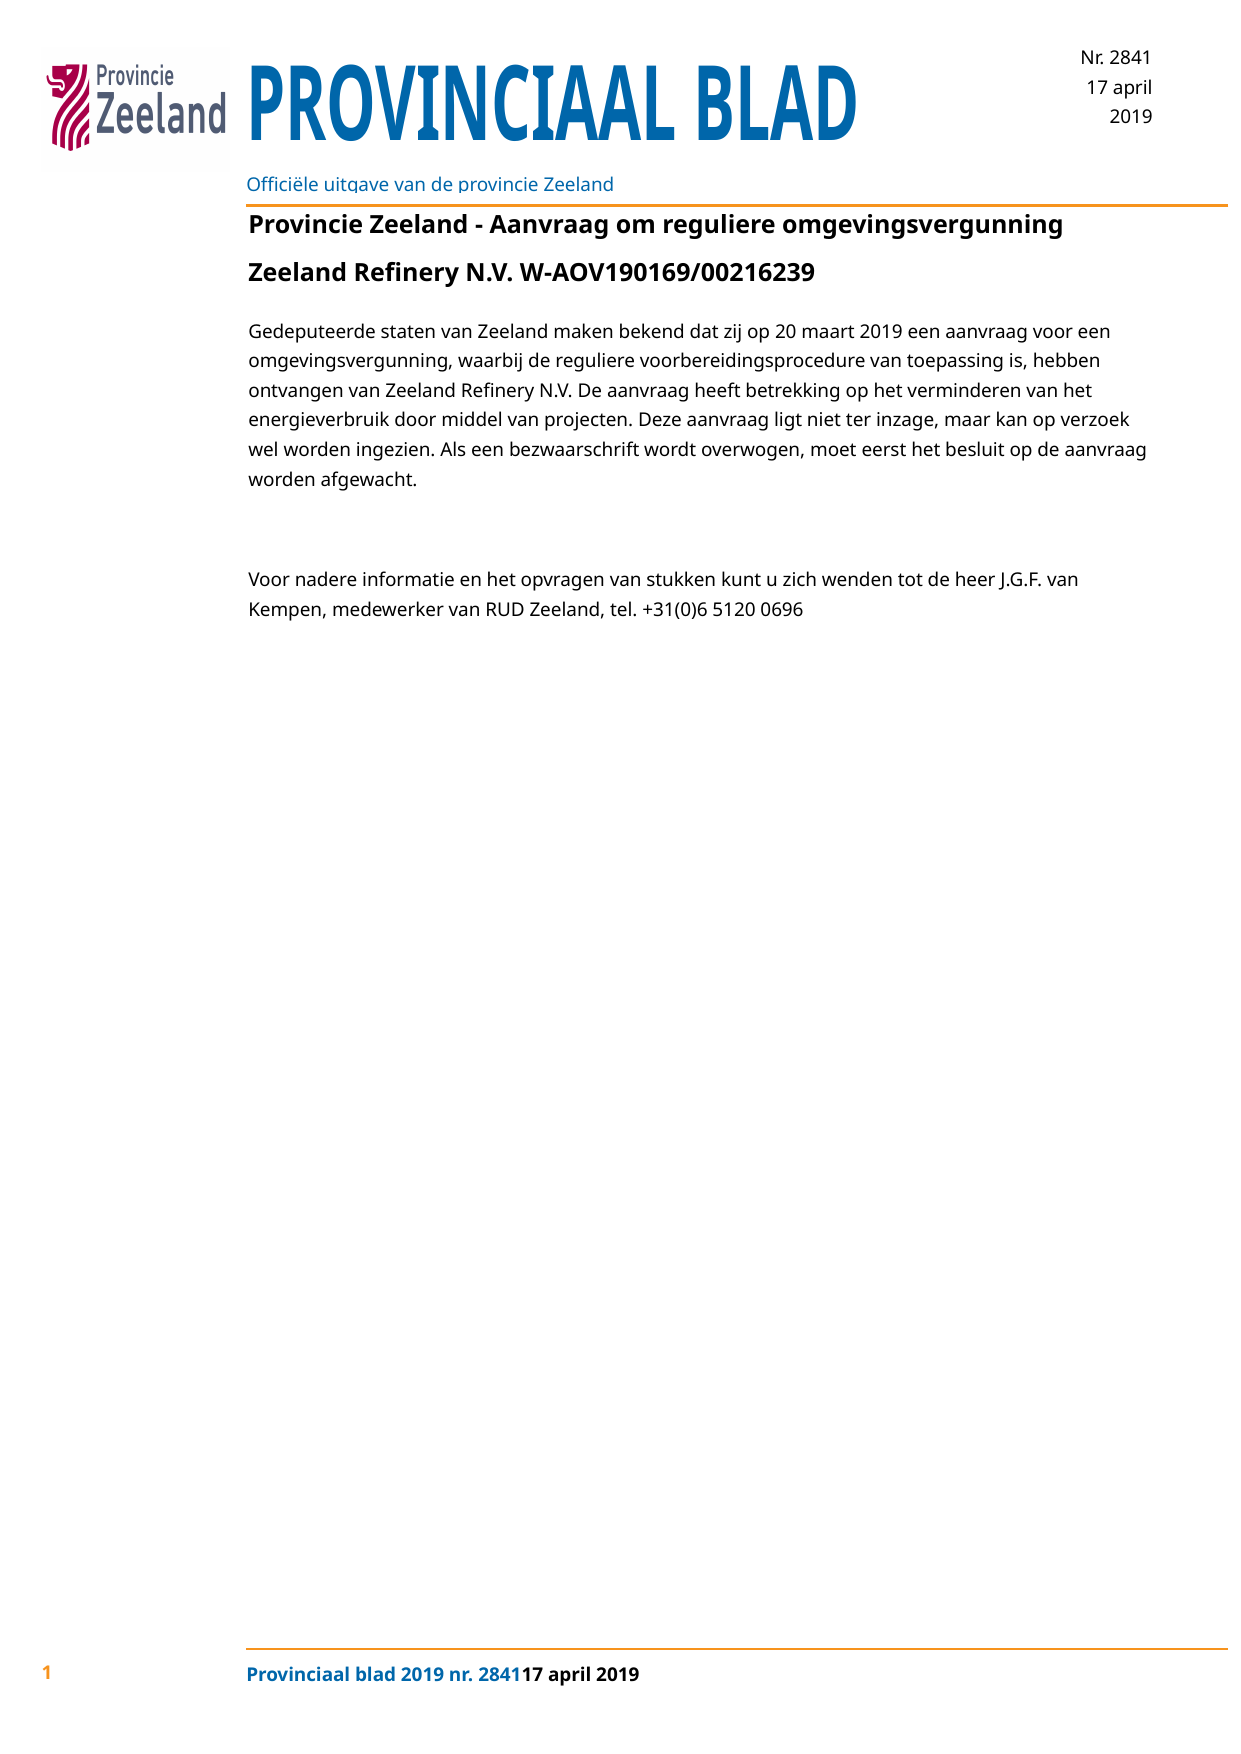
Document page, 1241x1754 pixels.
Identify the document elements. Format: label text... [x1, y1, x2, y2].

text Provincie Zeeland - Aanvraag om reguliere omgevingsvergunning Zeeland Refinery N.V. W-AOV190169/00216239 [248, 207, 1152, 288]
text Gedeputeerde staten van Zeeland maken bekend dat zij op 20 maart 2019 een aanvraag voor een omgevingsvergunning, waarbij de reguliere voorbereidingsprocedure van toepassing is, hebben ontvangen van Zeeland Refinery N.V. De aanvraag heeft betrekking op het verminderen van het energieverbruik door middel van projecten. Deze aanvraag ligt niet ter inzage, maar kan op verzoek wel worden ingezien. Als een bezwaarschrift wordt overwogen, moet eerst het besluit op de aanvraag worden afgewacht. [248, 318, 1152, 492]
picture [41, 47, 231, 172]
text Voor nadere informatie en het opvragen van stukken kunt u zich wenden tot de heer J.G.F. van Kempen, medewerker van RUD Zeeland, tel. +31(0)6 5120 0696 [248, 567, 1152, 622]
